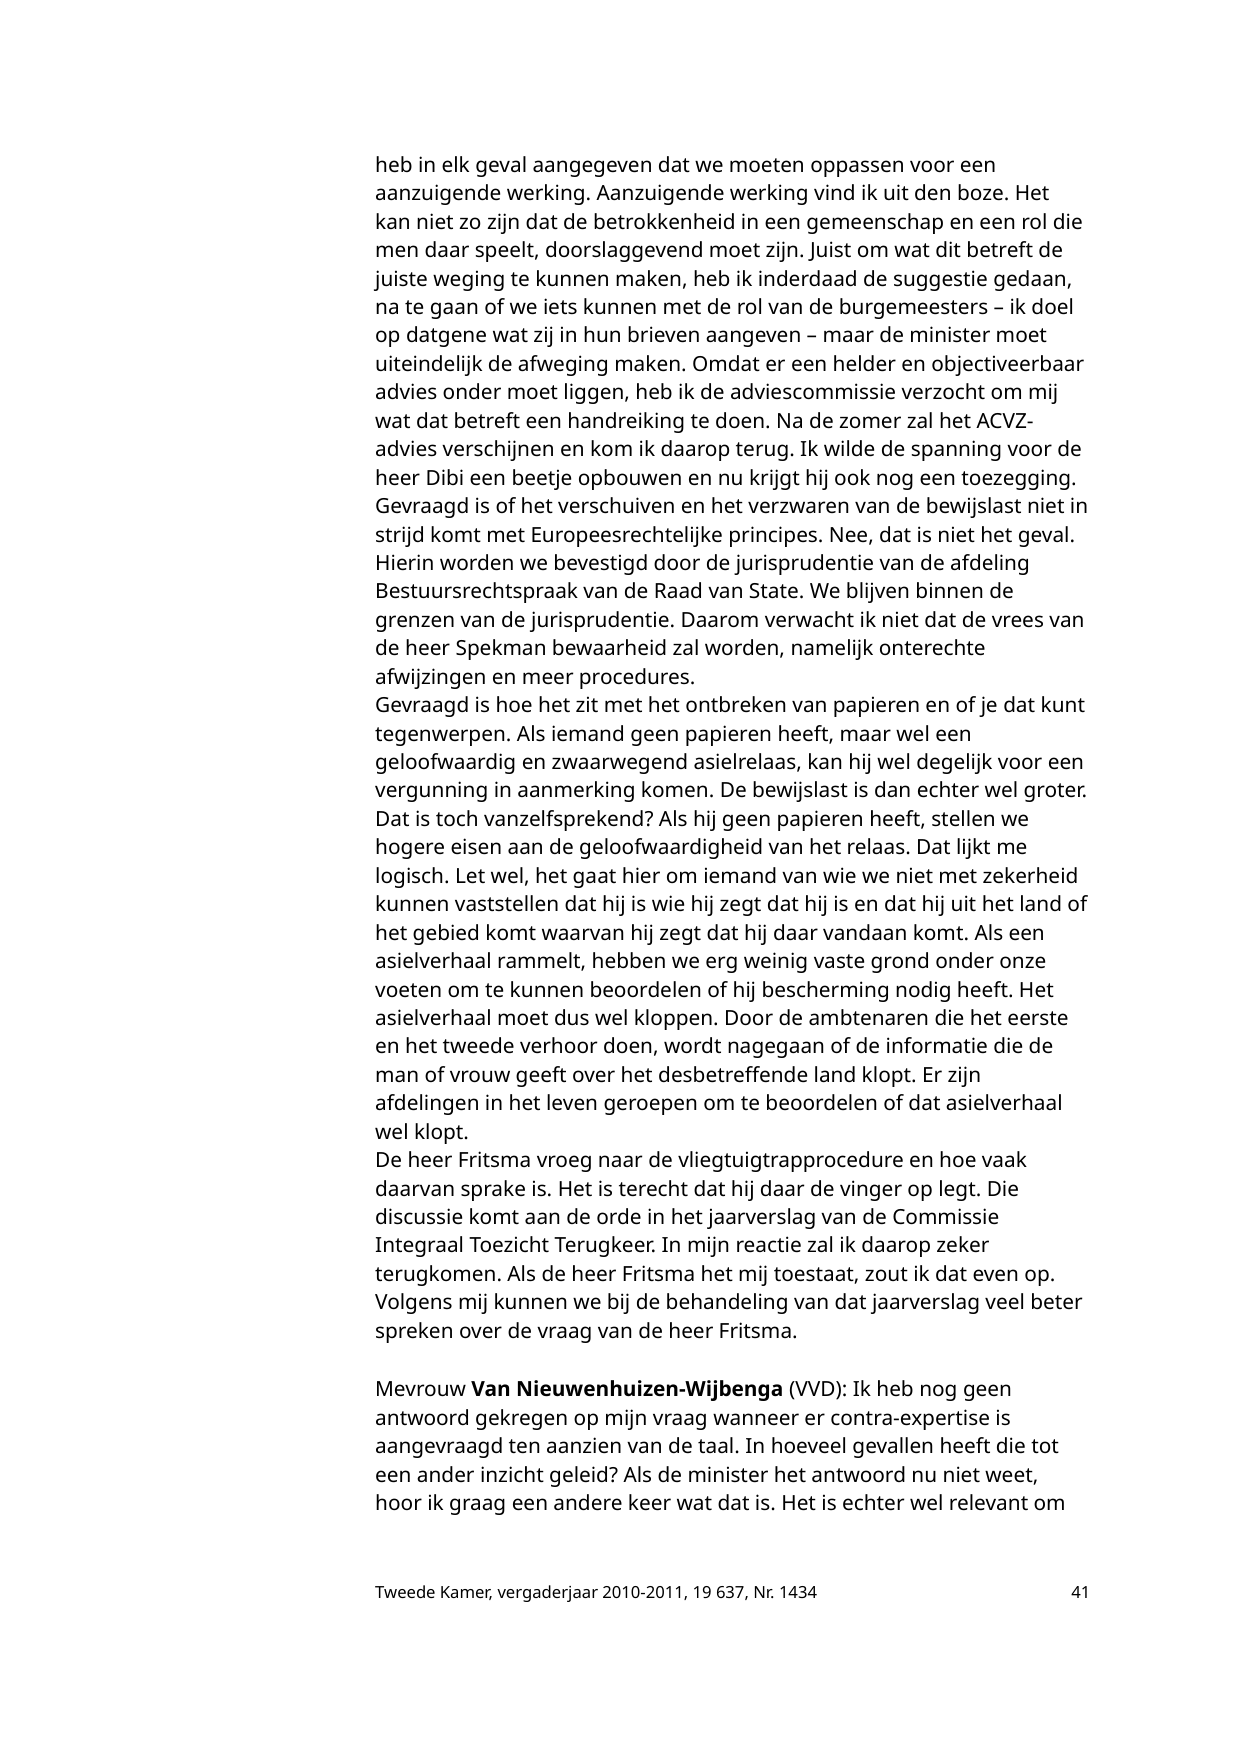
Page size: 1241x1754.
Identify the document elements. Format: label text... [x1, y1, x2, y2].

text Mevrouw Van Nieuwenhuizen-Wijbenga (VVD): Ik heb nog geen antwoord gekregen op mijn vraag wanneer er contra-expertise is aangevraagd ten aanzien van de taal. In hoeveel gevallen heeft die tot een ander inzicht geleid? Als de minister het antwoord nu niet weet, hoor ik graag een andere keer wat dat is. Het is echter wel relevant om [375, 1374, 1090, 1517]
text Gevraagd is of het verschuiven en het verzwaren van de bewijslast niet in strijd komt met Europeesrechtelijke principes. Nee, dat is niet het geval. Hierin worden we bevestigd door de jurisprudentie van de afdeling Bestuursrechtspraak van de Raad van State. We blijven binnen de grenzen van de jurisprudentie. Daarom verwacht ik niet dat de vrees van de heer Spekman bewaarheid zal worden, namelijk onterechte afwijzingen en meer procedures. [375, 491, 1090, 690]
text De heer Fritsma vroeg naar de vliegtuigtrapprocedure en hoe vaak daarvan sprake is. Het is terecht dat hij daar de vinger op legt. Die discussie komt aan de orde in het jaarverslag van de Commissie Integraal Toezicht Terugkeer. In mijn reactie zal ik daarop zeker terugkomen. Als de heer Fritsma het mij toestaat, zout ik dat even op. Volgens mij kunnen we bij de behandeling van dat jaarverslag veel beter spreken over de vraag van de heer Fritsma. [375, 1145, 1090, 1344]
text Gevraagd is hoe het zit met het ontbreken van papieren en of je dat kunt tegenwerpen. Als iemand geen papieren heeft, maar wel een geloofwaardig en zwaarwegend asielrelaas, kan hij wel degelijk voor een vergunning in aanmerking komen. De bewijslast is dan echter wel groter. Dat is toch vanzelfsprekend? Als hij geen papieren heeft, stellen we hogere eisen aan de geloofwaardigheid van het relaas. Dat lijkt me logisch. Let wel, het gaat hier om iemand van wie we niet met zekerheid kunnen vaststellen dat hij is wie hij zegt dat hij is en dat hij uit het land of het gebied komt waarvan hij zegt dat hij daar vandaan komt. Als een asielverhaal rammelt, hebben we erg weinig vaste grond onder onze voeten om te kunnen beoordelen of hij bescherming nodig heeft. Het asielverhaal moet dus wel kloppen. Door de ambtenaren die het eerste en het tweede verhoor doen, wordt nagegaan of de informatie die de man of vrouw geeft over het desbetreffende land klopt. Er zijn afdelingen in het leven geroepen om te beoordelen of dat asielverhaal wel klopt. [375, 690, 1090, 1145]
text heb in elk geval aangegeven dat we moeten oppassen voor een aanzuigende werking. Aanzuigende werking vind ik uit den boze. Het kan niet zo zijn dat de betrokkenheid in een gemeenschap en een rol die men daar speelt, doorslaggevend moet zijn. Juist om wat dit betreft de juiste weging te kunnen maken, heb ik inderdaad de suggestie gedaan, na te gaan of we iets kunnen met de rol van de burgemeesters – ik doel op datgene wat zij in hun brieven aangeven – maar de minister moet uiteindelijk de afweging maken. Omdat er een helder en objectiveerbaar advies onder moet liggen, heb ik de adviescommissie verzocht om mij wat dat betreft een handreiking te doen. Na de zomer zal het ACVZ-advies verschijnen en kom ik daarop terug. Ik wilde de spanning voor de heer Dibi een beetje opbouwen en nu krijgt hij ook nog een toezegging. [375, 150, 1090, 491]
